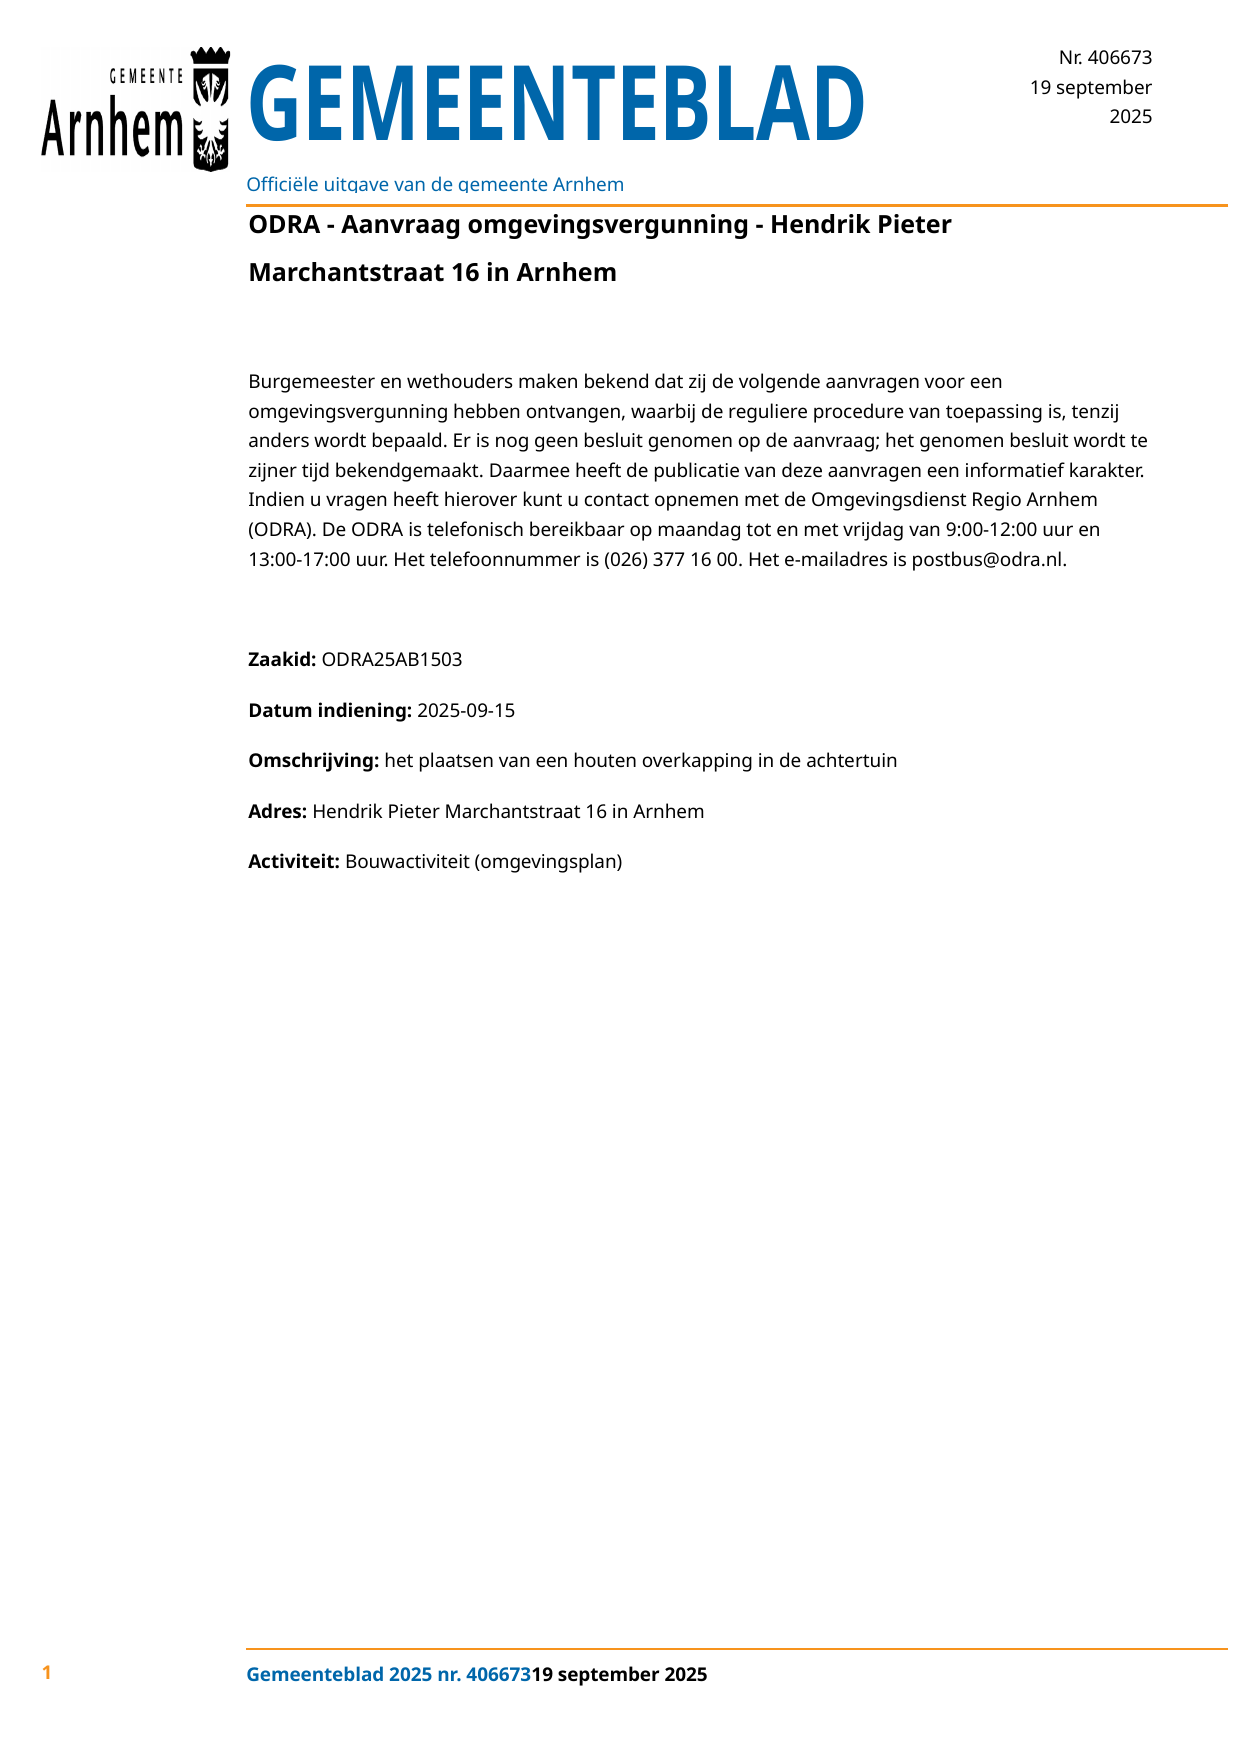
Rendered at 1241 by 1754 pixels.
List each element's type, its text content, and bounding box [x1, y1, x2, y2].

text Omschrijving: het plaatsen van een houten overkapping in de achtertuin [248, 747, 1152, 773]
text Activiteit: Bouwactiviteit (omgevingsplan) [248, 848, 1152, 874]
picture [41, 47, 231, 172]
text Burgemeester en wethouders maken bekend dat zij de volgende aanvragen voor een omgevingsvergunning hebben ontvangen, waarbij de reguliere procedure van toepassing is, tenzij anders wordt bepaald. Er is nog geen besluit genomen op de aanvraag; het genomen besluit wordt te zijner tijd bekendgemaakt. Daarmee heeft de publicatie van deze aanvragen een informatief karakter. Indien u vragen heeft hierover kunt u contact opnemen met de Omgevingsdienst Regio Arnhem (ODRA). De ODRA is telefonisch bereikbaar op maandag tot en met vrijdag van 9:00-12:00 uur en 13:00-17:00 uur. Het telefoonnummer is (026) 377 16 00. Het e-mailadres is postbus@odra.nl. [248, 368, 1152, 572]
text ODRA - Aanvraag omgevingsvergunning - Hendrik Pieter Marchantstraat 16 in Arnhem [248, 207, 1152, 288]
text Datum indiening: 2025-09-15 [248, 697, 1152, 723]
text Zaakid: ODRA25AB1503 [248, 647, 1152, 672]
text Adres: Hendrik Pieter Marchantstraat 16 in Arnhem [248, 798, 1152, 824]
